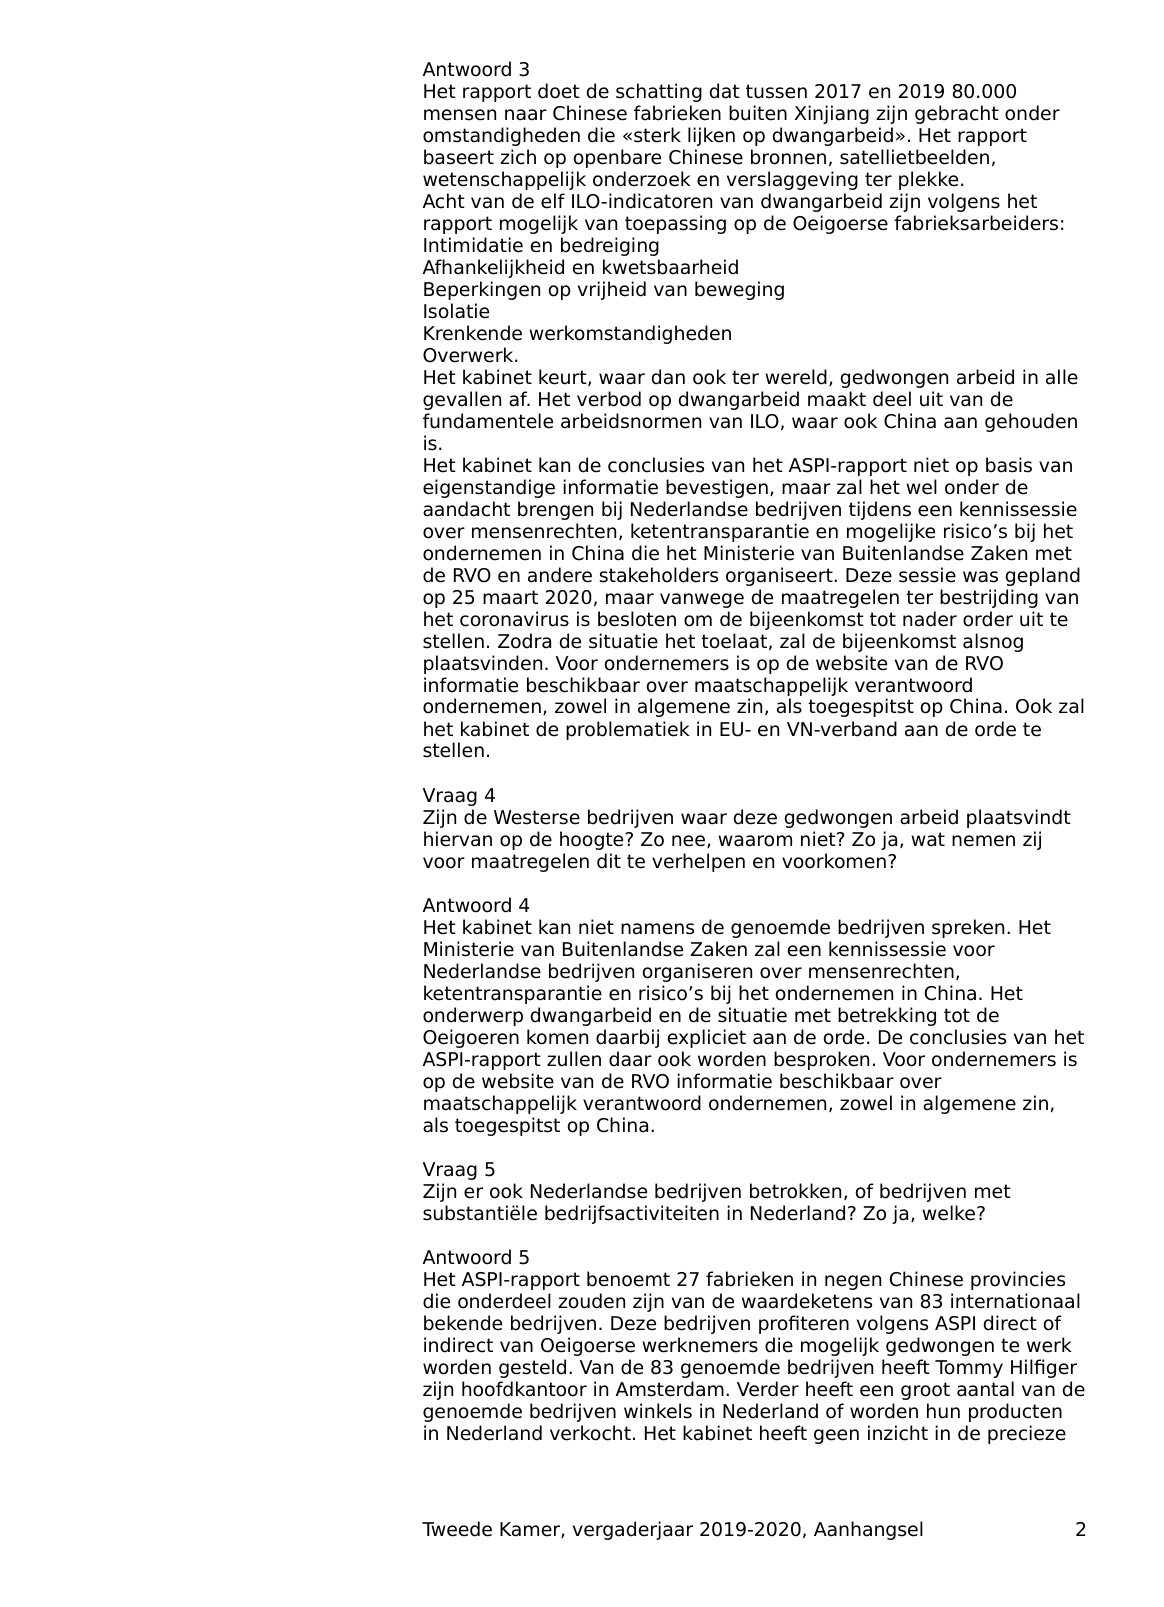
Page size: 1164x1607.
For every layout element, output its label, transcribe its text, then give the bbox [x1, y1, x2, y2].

text Afhankelijkheid en kwetsbaarheid [422, 257, 1087, 279]
text Zijn de Westerse bedrijven waar deze gedwongen arbeid plaatsvindt hiervan op de hoogte? Zo nee, waarom niet? Zo ja, wat nemen zij voor maatregelen dit te verhelpen en voorkomen? [422, 807, 1087, 872]
text Vraag 5 [422, 1159, 1087, 1181]
text Intimidatie en bedreiging [422, 235, 1087, 257]
text Antwoord 4 [422, 895, 1087, 917]
text Acht van de elf ILO-indicatoren van dwangarbeid zijn volgens het rapport mogelijk van toepassing op de Oeigoerse fabrieksarbeiders: [422, 191, 1087, 235]
text Antwoord 5 [422, 1247, 1087, 1269]
text Het kabinet keurt, waar dan ook ter wereld, gedwongen arbeid in alle gevallen af. Het verbod op dwangarbeid maakt deel uit van de fundamentele arbeidsnormen van ILO, waar ook China aan gehouden is. [422, 367, 1087, 455]
text Isolatie [422, 301, 1087, 323]
text Krenkende werkomstandigheden [422, 323, 1087, 345]
text Het rapport doet de schatting dat tussen 2017 en 2019 80.000 mensen naar Chinese fabrieken buiten Xinjiang zijn gebracht onder omstandigheden die «sterk lijken op dwangarbeid». Het rapport baseert zich op openbare Chinese bronnen, satellietbeelden, wetenschappelijk onderzoek en verslaggeving ter plekke. [422, 81, 1087, 191]
text Het kabinet kan de conclusies van het ASPI-rapport niet op basis van eigenstandige informatie bevestigen, maar zal het wel onder de aandacht brengen bij Nederlandse bedrijven tijdens een kennissessie over mensenrechten, ketentransparantie en mogelijke risico’s bij het ondernemen in China die het Ministerie van Buitenlandse Zaken met de RVO en andere stakeholders organiseert. Deze sessie was gepland op 25 maart 2020, maar vanwege de maatregelen ter bestrijding van het coronavirus is besloten om de bijeenkomst tot nader order uit te stellen. Zodra de situatie het toelaat, zal de bijeenkomst alsnog plaatsvinden. Voor ondernemers is op de website van de RVO informatie beschikbaar over maatschappelijk verantwoord ondernemen, zowel in algemene zin, als toegespitst op China. Ook zal het kabinet de problematiek in EU- en VN-verband aan de orde te stellen. [422, 455, 1087, 762]
text Zijn er ook Nederlandse bedrijven betrokken, of bedrijven met substantiële bedrijfsactiviteiten in Nederland? Zo ja, welke? [422, 1181, 1087, 1224]
text Vraag 4 [422, 784, 1087, 807]
text Beperkingen op vrijheid van beweging [422, 279, 1087, 301]
text Overwerk. [422, 345, 1087, 367]
text Antwoord 3 [422, 59, 1087, 81]
text Het kabinet kan niet namens de genoemde bedrijven spreken. Het Ministerie van Buitenlandse Zaken zal een kennissessie voor Nederlandse bedrijven organiseren over mensenrechten, ketentransparantie en risico’s bij het ondernemen in China. Het onderwerp dwangarbeid en de situatie met betrekking tot de Oeigoeren komen daarbij expliciet aan de orde. De conclusies van het ASPI-rapport zullen daar ook worden besproken. Voor ondernemers is op de website van de RVO informatie beschikbaar over maatschappelijk verantwoord ondernemen, zowel in algemene zin, als toegespitst op China. [422, 917, 1087, 1136]
text Het ASPI-rapport benoemt 27 fabrieken in negen Chinese provincies die onderdeel zouden zijn van de waardeketens van 83 internationaal bekende bedrijven. Deze bedrijven profiteren volgens ASPI direct of indirect van Oeigoerse werknemers die mogelijk gedwongen te werk worden gesteld. Van de 83 genoemde bedrijven heeft Tommy Hilfiger zijn hoofdkantoor in Amsterdam. Verder heeft een groot aantal van de genoemde bedrijven winkels in Nederland of worden hun producten in Nederland verkocht. Het kabinet heeft geen inzicht in de precieze [422, 1269, 1087, 1444]
